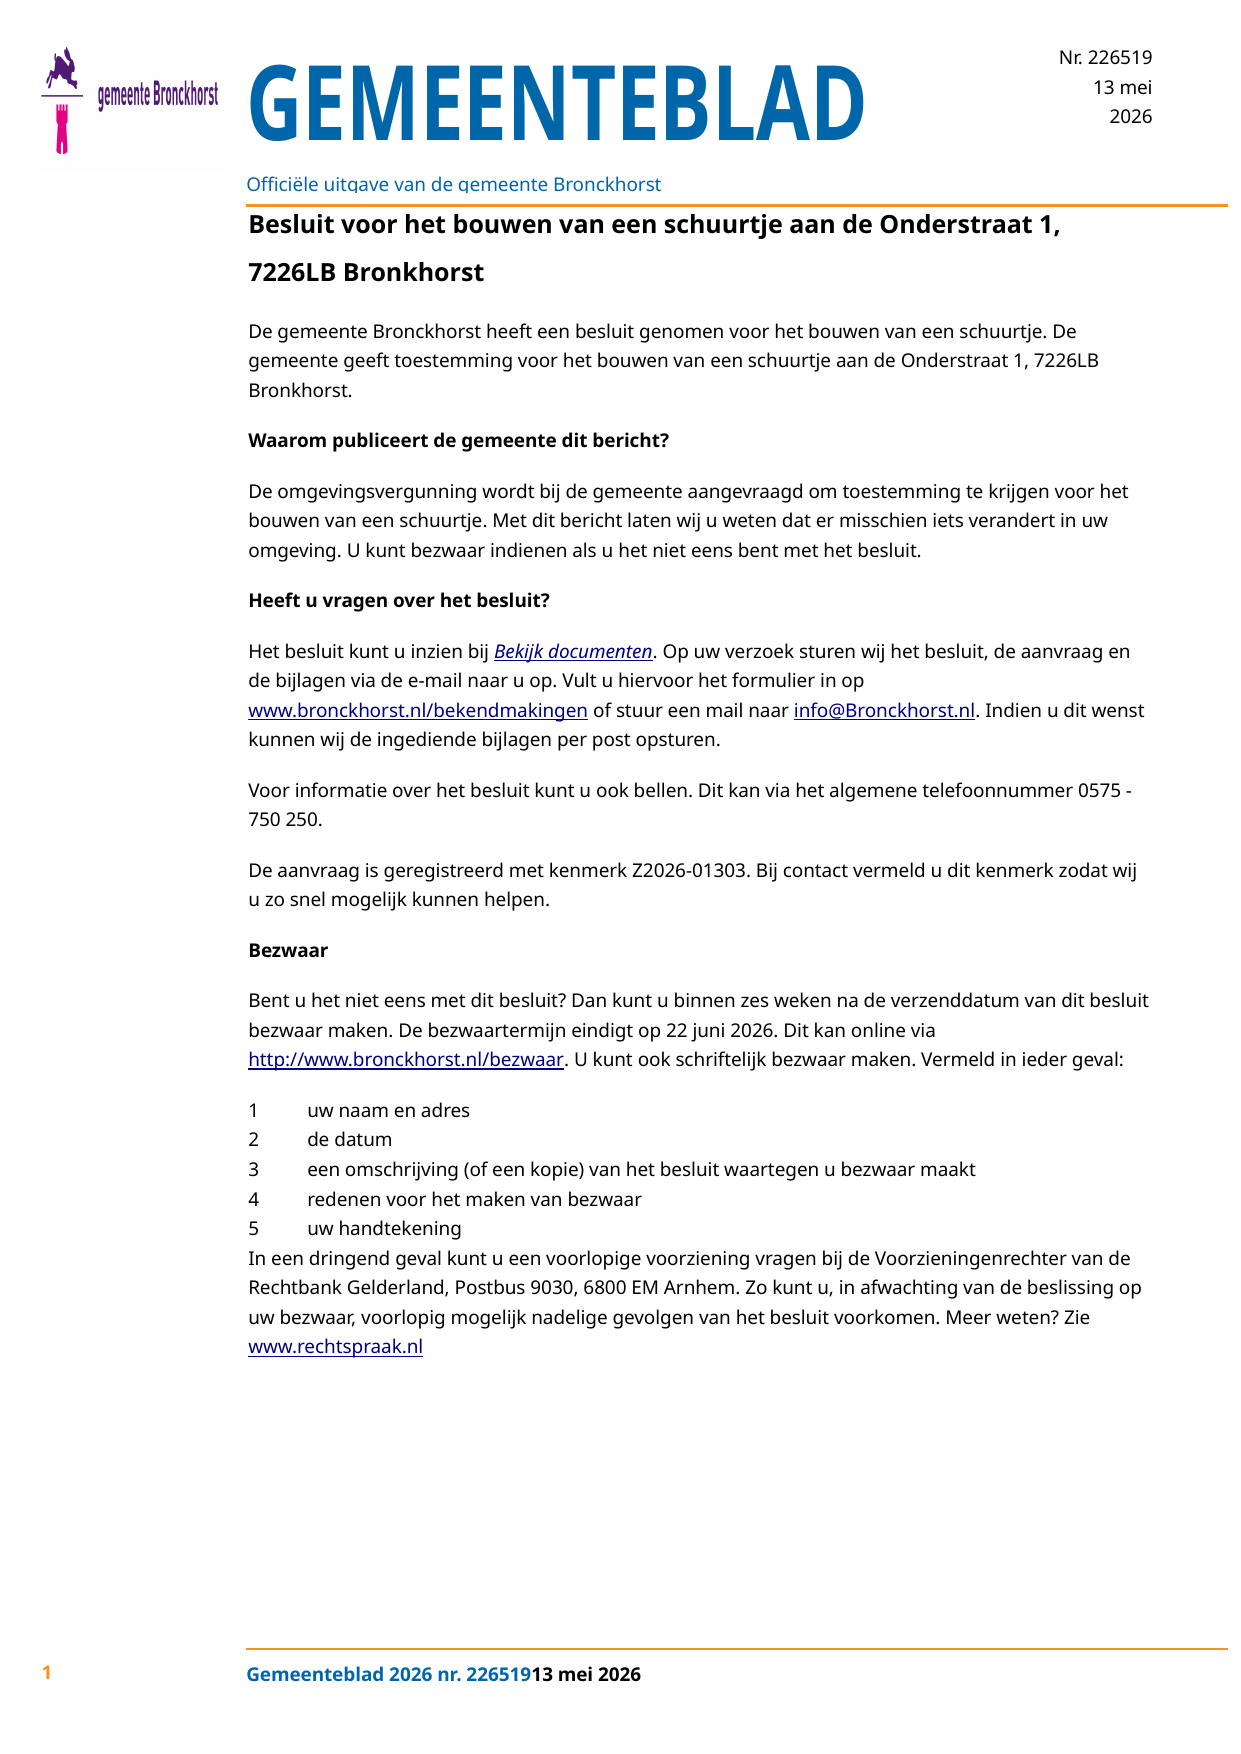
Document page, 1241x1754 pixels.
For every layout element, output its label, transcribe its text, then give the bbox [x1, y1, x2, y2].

list uw naam en adres [248, 1097, 1152, 1123]
text De omgevingsvergunning wordt bij de gemeente aangevraagd om toestemming te krijgen voor het bouwen van een schuurtje. Met dit bericht laten wij u weten dat er misschien iets verandert in uw omgeving. U kunt bezwaar indienen als u het niet eens bent met het besluit. [248, 478, 1152, 563]
text Besluit voor het bouwen van een schuurtje aan de Onderstraat 1, 7226LB Bronkhorst [248, 207, 1152, 288]
text De gemeente Bronckhorst heeft een besluit genomen voor het bouwen van een schuurtje. De gemeente geeft toestemming voor het bouwen van een schuurtje aan de Onderstraat 1, 7226LB Bronkhorst. [248, 318, 1152, 403]
list uw handtekening [248, 1215, 1152, 1241]
text Waarom publiceert de gemeente dit bericht? [248, 427, 1152, 453]
text Het besluit kunt u inzien bij Bekijk documenten. Op uw verzoek sturen wij het besluit, de aanvraag en de bijlagen via de e-mail naar u op. Vult u hiervoor het formulier in op www.bronckhorst.nl/bekendmakingen of stuur een mail naar info@Bronckhorst.nl. Indien u dit wenst kunnen wij de ingediende bijlagen per post opsturen. [248, 638, 1152, 752]
list de datum [248, 1127, 1152, 1152]
text Heeft u vragen over het besluit? [248, 587, 1152, 613]
list redenen voor het maken van bezwaar [248, 1186, 1152, 1212]
picture [41, 47, 231, 172]
text Voor informatie over het besluit kunt u ook bellen. Dit kan via het algemene telefoonnummer 0575 - 750 250. [248, 777, 1152, 832]
list een omschrijving (of een kopie) van het besluit waartegen u bezwaar maakt [248, 1156, 1152, 1182]
text Bezwaar [248, 937, 1152, 963]
text Bent u het niet eens met dit besluit? Dan kunt u binnen zes weken na de verzenddatum van dit besluit bezwaar maken. De bezwaartermijn eindigt op 22 juni 2026. Dit kan online via http://www.bronckhorst.nl/bezwaar. U kunt ook schriftelijk bezwaar maken. Vermeld in ieder geval: [248, 987, 1152, 1072]
text De aanvraag is geregistreerd met kenmerk Z2026-01303. Bij contact vermeld u dit kenmerk zodat wij u zo snel mogelijk kunnen helpen. [248, 857, 1152, 912]
text In een dringend geval kunt u een voorlopige voorziening vragen bij de Voorzieningenrechter van de Rechtbank Gelderland, Postbus 9030, 6800 EM Arnhem. Zo kunt u, in afwachting van de beslissing op uw bezwaar, voorlopig mogelijk nadelige gevolgen van het besluit voorkomen. Meer weten? Zie www.rechtspraak.nl [248, 1245, 1152, 1359]
